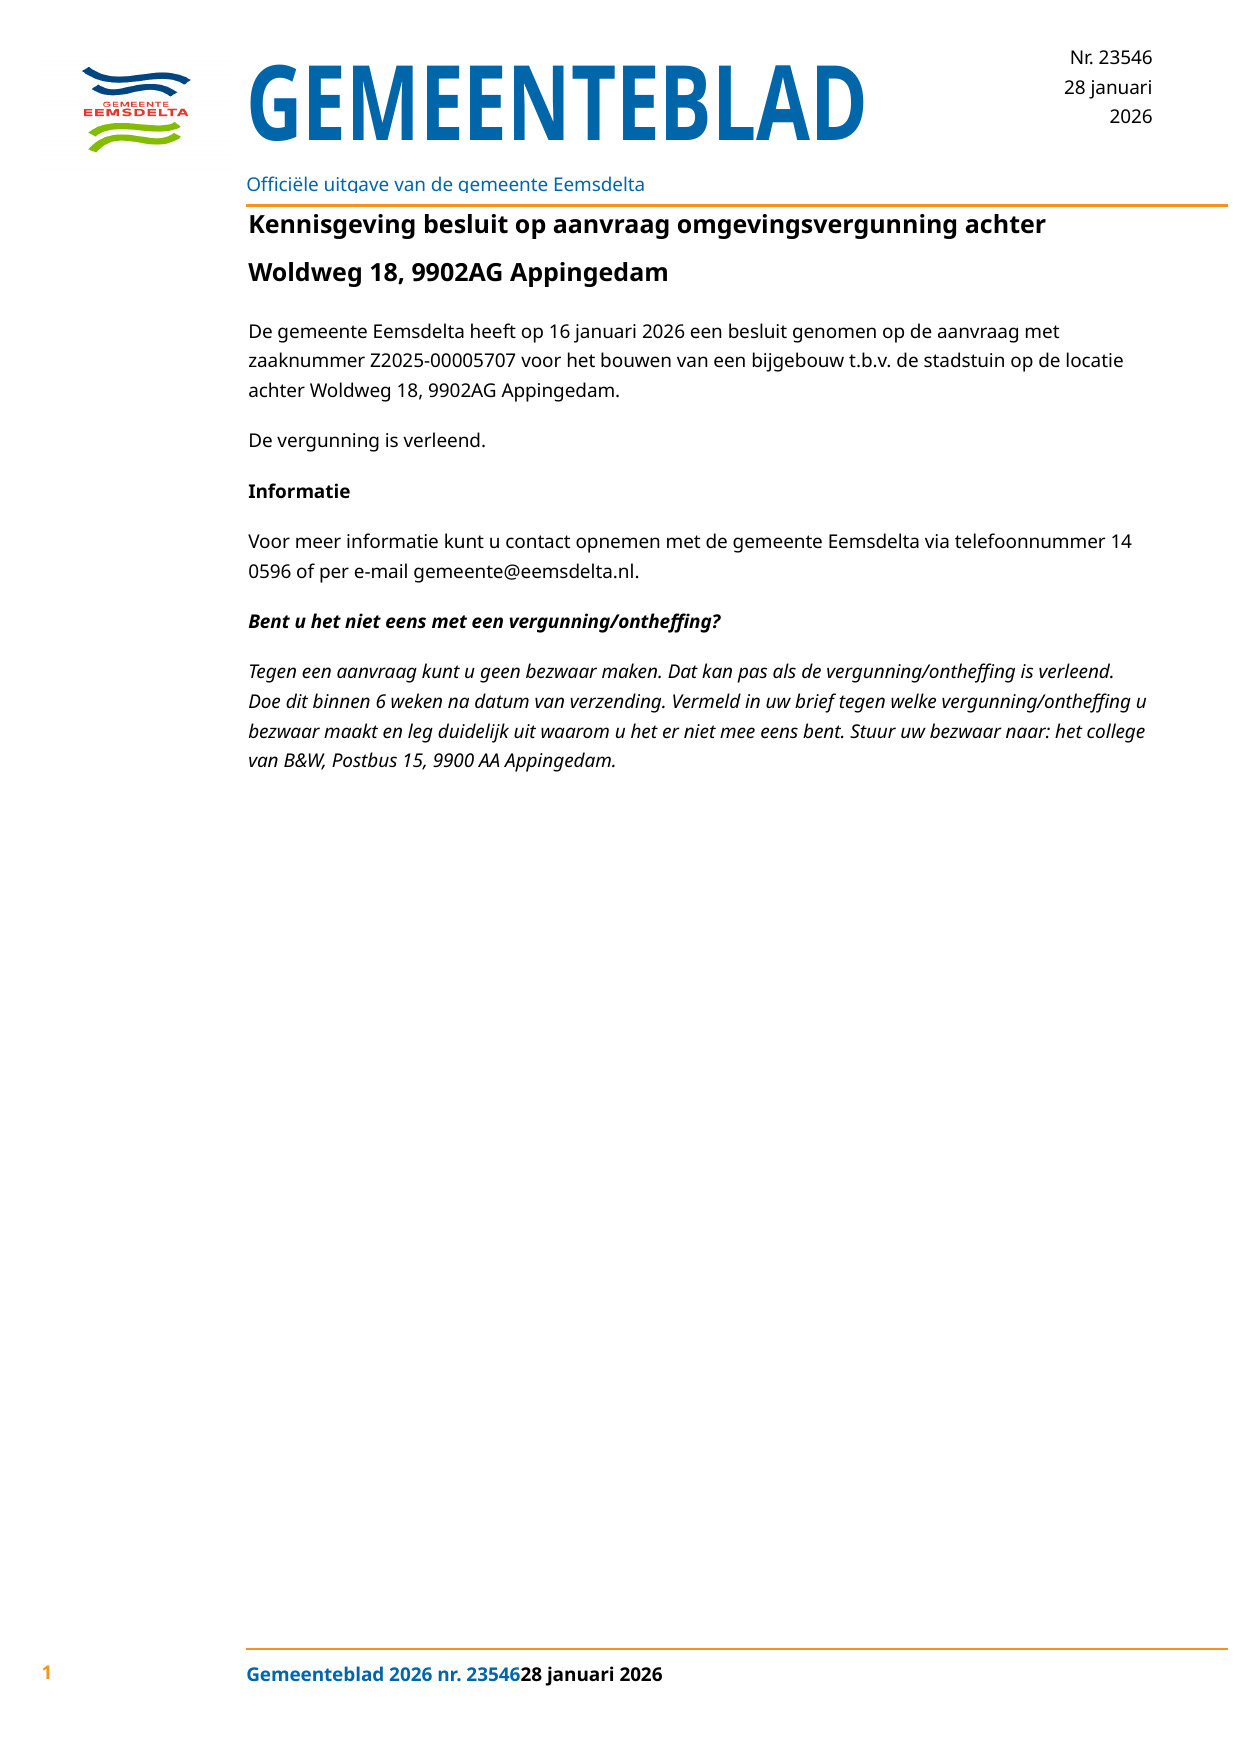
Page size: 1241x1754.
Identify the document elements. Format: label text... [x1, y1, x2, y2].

text De gemeente Eemsdelta heeft op 16 januari 2026 een besluit genomen op de aanvraag met zaaknummer Z2025-00005707 voor het bouwen van een bijgebouw t.b.v. de stadstuin op de locatie achter Woldweg 18, 9902AG Appingedam. [248, 318, 1152, 403]
text Kennisgeving besluit op aanvraag omgevingsvergunning achter Woldweg 18, 9902AG Appingedam [248, 207, 1152, 288]
text Tegen een aanvraag kunt u geen bezwaar maken. Dat kan pas als de vergunning/ontheffing is verleend. Doe dit binnen 6 weken na datum van verzending. Vermeld in uw brief tegen welke vergunning/ontheffing u bezwaar maakt en leg duidelijk uit waarom u het er niet mee eens bent. Stuur uw bezwaar naar: het college van B&W, Postbus 15, 9900 AA Appingedam. [248, 659, 1152, 773]
text Bent u het niet eens met een vergunning/ontheffing? [248, 608, 1152, 634]
picture [41, 47, 231, 172]
text Voor meer informatie kunt u contact opnemen met de gemeente Eemsdelta via telefoonnummer 14 0596 of per e-mail gemeente@eemsdelta.nl. [248, 528, 1152, 584]
text Informatie [248, 478, 1152, 504]
text De vergunning is verleend. [248, 427, 1152, 453]
